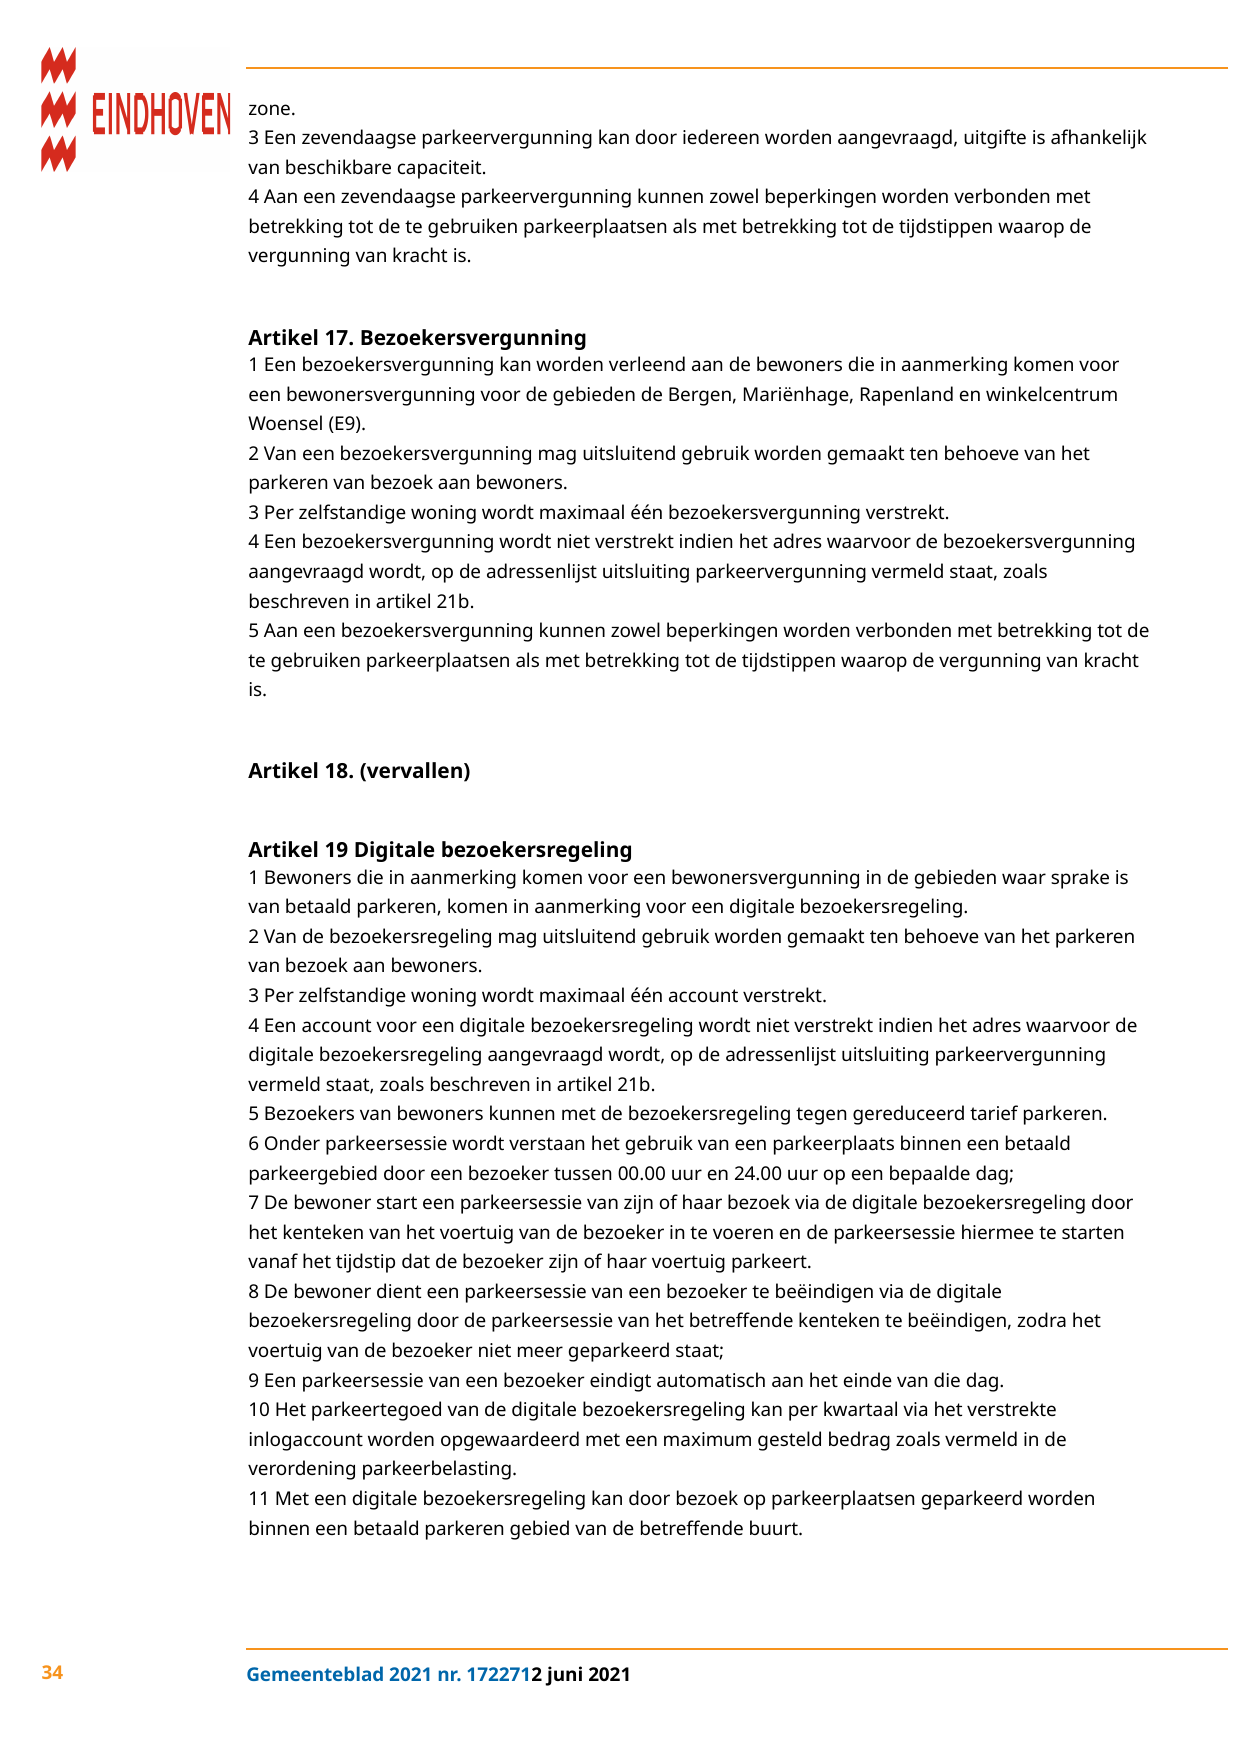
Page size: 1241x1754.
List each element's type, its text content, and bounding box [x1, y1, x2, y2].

text 1 Bewoners die in aanmerking komen voor een bewonersvergunning in de gebieden waar sprake is van betaald parkeren, komen in aanmerking voor een digitale bezoekersregeling. [248, 864, 1152, 919]
text 3 Per zelfstandige woning wordt maximaal één bezoekersvergunning verstrekt. [248, 499, 1152, 525]
text 11 Met een digitale bezoekersregeling kan door bezoek op parkeerplaatsen geparkeerd worden binnen een betaald parkeren gebied van de betreffende buurt. [248, 1485, 1152, 1540]
text 3 Per zelfstandige woning wordt maximaal één account verstrekt. [248, 982, 1152, 1008]
text 2 Van een bezoekersvergunning mag uitsluitend gebruik worden gemaakt ten behoeve van het parkeren van bezoek aan bewoners. [248, 440, 1152, 495]
text 2 Van de bezoekersregeling mag uitsluitend gebruik worden gemaakt ten behoeve van het parkeren van bezoek aan bewoners. [248, 923, 1152, 978]
text 5 Bezoekers van bewoners kunnen met de bezoekersregeling tegen gereduceerd tarief parkeren. [248, 1101, 1152, 1126]
text 6 Onder parkeersessie wordt verstaan het gebruik van een parkeerplaats binnen een betaald parkeergebied door een bezoeker tussen 00.00 uur en 24.00 uur op een bepaalde dag; [248, 1130, 1152, 1185]
text 4 Een bezoekersvergunning wordt niet verstrekt indien het adres waarvoor de bezoekersvergunning aangevraagd wordt, op de adressenlijst uitsluiting parkeervergunning vermeld staat, zoals beschreven in artikel 21b. [248, 529, 1152, 613]
text 7 De bewoner start een parkeersessie van zijn of haar bezoek via de digitale bezoekersregeling door het kenteken van het voertuig van de bezoeker in te voeren en de parkeersessie hiermee te starten vanaf het tijdstip dat de bezoeker zijn of haar voertuig parkeert. [248, 1189, 1152, 1274]
text 1 Een bezoekersvergunning kan worden verleend aan de bewoners die in aanmerking komen voor een bewonersvergunning voor de gebieden de Bergen, Mariënhage, Rapenland en winkelcentrum Woensel (E9). [248, 351, 1152, 436]
text Artikel 18. (vervallen) [248, 757, 1152, 785]
text 9 Een parkeersessie van een bezoeker eindigt automatisch aan het einde van die dag. [248, 1367, 1152, 1392]
text Artikel 19 Digitale bezoekersregeling [248, 835, 1152, 864]
text zone. [248, 95, 1152, 121]
text 4 Een account voor een digitale bezoekersregeling wordt niet verstrekt indien het adres waarvoor de digitale bezoekersregeling aangevraagd wordt, op de adressenlijst uitsluiting parkeervergunning vermeld staat, zoals beschreven in artikel 21b. [248, 1012, 1152, 1097]
text 4 Aan een zevendaagse parkeervergunning kunnen zowel beperkingen worden verbonden met betrekking tot de te gebruiken parkeerplaatsen als met betrekking tot de tijdstippen waarop de vergunning van kracht is. [248, 183, 1152, 268]
text 10 Het parkeertegoed van de digitale bezoekersregeling kan per kwartaal via het verstrekte inlogaccount worden opgewaardeerd met een maximum gesteld bedrag zoals vermeld in de verordening parkeerbelasting. [248, 1396, 1152, 1481]
text Artikel 17. Bezoekersvergunning [248, 323, 1152, 351]
picture [41, 47, 231, 172]
text 3 Een zevendaagse parkeervergunning kan door iedereen worden aangevraagd, uitgifte is afhankelijk van beschikbare capaciteit. [248, 124, 1152, 180]
text 5 Aan een bezoekersvergunning kunnen zowel beperkingen worden verbonden met betrekking tot de te gebruiken parkeerplaatsen als met betrekking tot de tijdstippen waarop de vergunning van kracht is. [248, 617, 1152, 702]
text 8 De bewoner dient een parkeersessie van een bezoeker te beëindigen via de digitale bezoekersregeling door de parkeersessie van het betreffende kenteken te beëindigen, zodra het voertuig van de bezoeker niet meer geparkeerd staat; [248, 1278, 1152, 1363]
